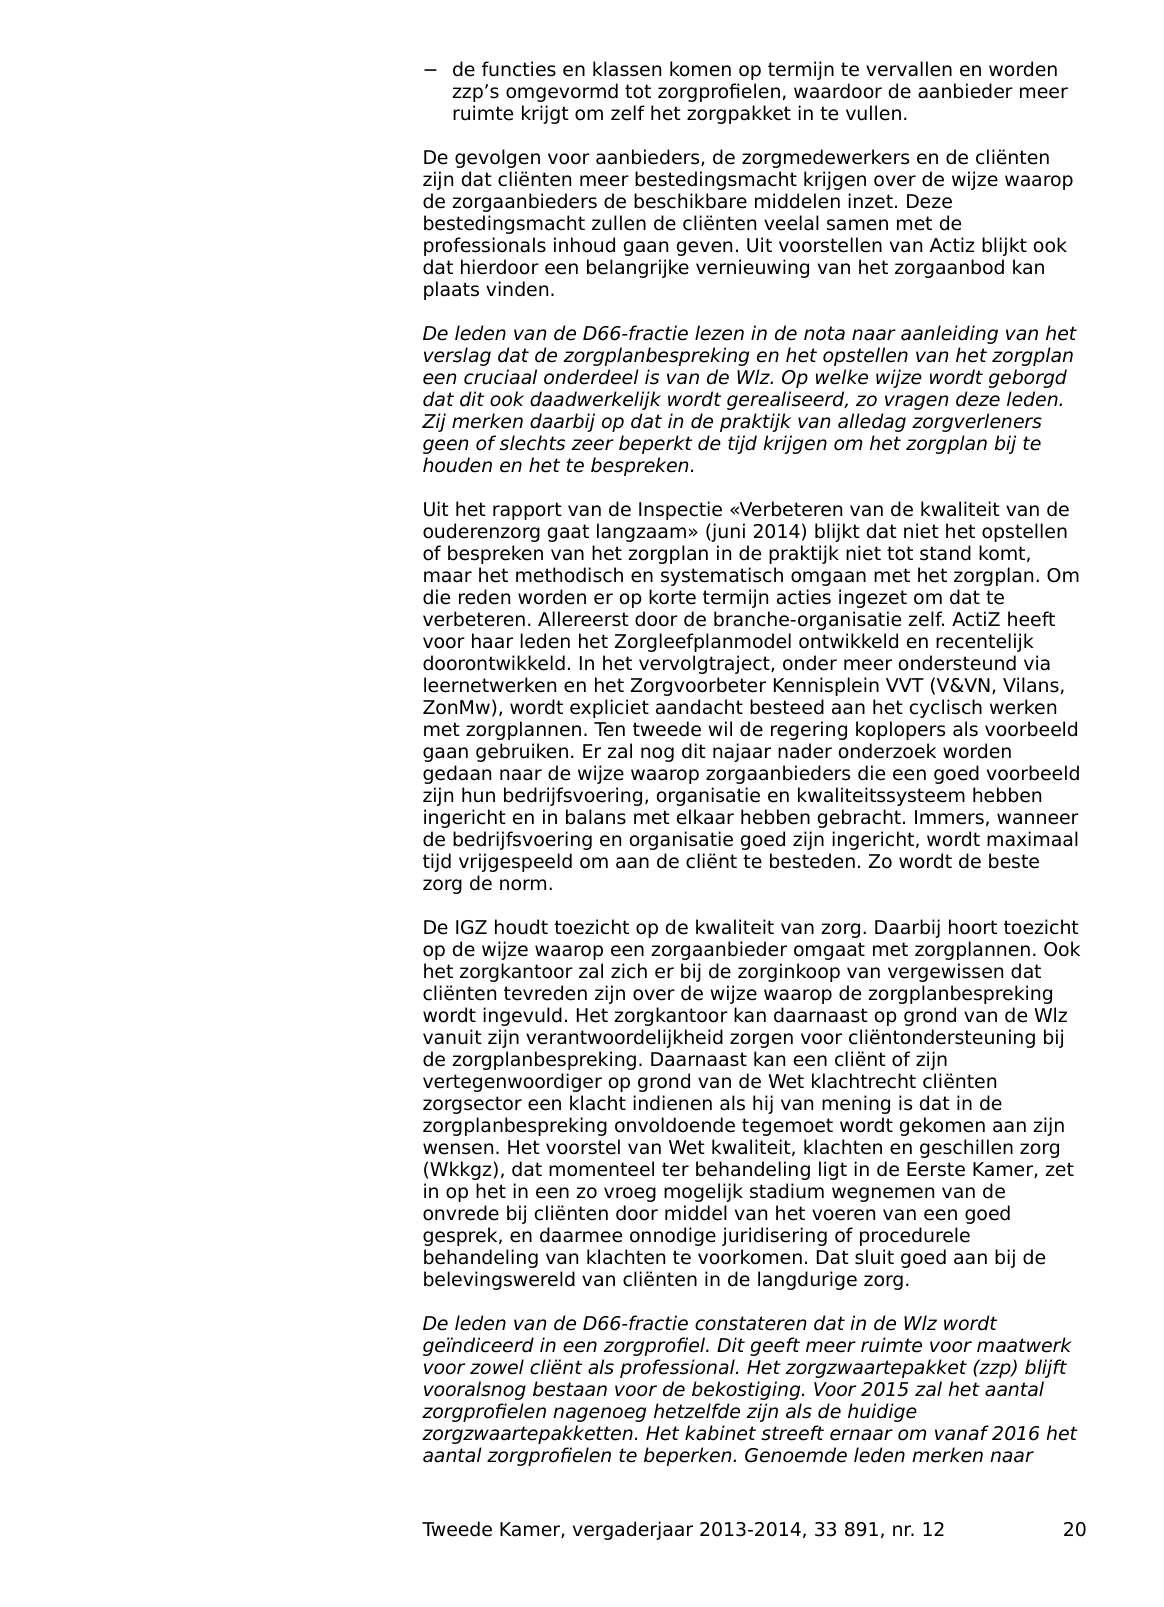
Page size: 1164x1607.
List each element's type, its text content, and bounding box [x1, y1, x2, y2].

text Uit het rapport van de Inspectie «Verbeteren van de kwaliteit van de ouderenzorg gaat langzaam» (juni 2014) blijkt dat niet het opstellen of bespreken van het zorgplan in de praktijk niet tot stand komt, maar het methodisch en systematisch omgaan met het zorgplan. Om die reden worden er op korte termijn acties ingezet om dat te verbeteren. Allereerst door de branche-organisatie zelf. ActiZ heeft voor haar leden het Zorgleefplanmodel ontwikkeld en recentelijk doorontwikkeld. In het vervolgtraject, onder meer ondersteund via leernetwerken en het Zorgvoorbeter Kennisplein VVT (V&VN, Vilans, ZonMw), wordt expliciet aandacht besteed aan het cyclisch werken met zorgplannen. Ten tweede wil de regering koplopers als voorbeeld gaan gebruiken. Er zal nog dit najaar nader onderzoek worden gedaan naar de wijze waarop zorgaanbieders die een goed voorbeeld zijn hun bedrijfsvoering, organisatie en kwaliteitssysteem hebben ingericht en in balans met elkaar hebben gebracht. Immers, wanneer de bedrijfsvoering en organisatie goed zijn ingericht, wordt maximaal tijd vrijgespeeld om aan de cliënt te besteden. Zo wordt de beste zorg de norm. [422, 499, 1087, 895]
text De gevolgen voor aanbieders, de zorgmedewerkers en de cliënten zijn dat cliënten meer bestedingsmacht krijgen over de wijze waarop de zorgaanbieders de beschikbare middelen inzet. Deze bestedingsmacht zullen de cliënten veelal samen met de professionals inhoud gaan geven. Uit voorstellen van Actiz blijkt ook dat hierdoor een belangrijke vernieuwing van het zorgaanbod kan plaats vinden. [422, 147, 1087, 301]
text − de functies en klassen komen op termijn te vervallen en worden zzp’s omgevormd tot zorgprofielen, waardoor de aanbieder meer ruimte krijgt om zelf het zorgpakket in te vullen. [422, 59, 1087, 125]
text De IGZ houdt toezicht op de kwaliteit van zorg. Daarbij hoort toezicht op de wijze waarop een zorgaanbieder omgaat met zorgplannen. Ook het zorgkantoor zal zich er bij de zorginkoop van vergewissen dat cliënten tevreden zijn over de wijze waarop de zorgplanbespreking wordt ingevuld. Het zorgkantoor kan daarnaast op grond van de Wlz vanuit zijn verantwoordelijkheid zorgen voor cliëntondersteuning bij de zorgplanbespreking. Daarnaast kan een cliënt of zijn vertegenwoordiger op grond van de Wet klachtrecht cliënten zorgsector een klacht indienen als hij van mening is dat in de zorgplanbespreking onvoldoende tegemoet wordt gekomen aan zijn wensen. Het voorstel van Wet kwaliteit, klachten en geschillen zorg (Wkkgz), dat momenteel ter behandeling ligt in de Eerste Kamer, zet in op het in een zo vroeg mogelijk stadium wegnemen van de onvrede bij cliënten door middel van het voeren van een goed gesprek, en daarmee onnodige juridisering of procedurele behandeling van klachten te voorkomen. Dat sluit goed aan bij de belevingswereld van cliënten in de langdurige zorg. [422, 917, 1087, 1291]
text De leden van de D66-fractie lezen in de nota naar aanleiding van het verslag dat de zorgplanbespreking en het opstellen van het zorgplan een cruciaal onderdeel is van de Wlz. Op welke wijze wordt geborgd dat dit ook daadwerkelijk wordt gerealiseerd, zo vragen deze leden. Zij merken daarbij op dat in de praktijk van alledag zorgverleners geen of slechts zeer beperkt de tijd krijgen om het zorgplan bij te houden en het te bespreken. [422, 323, 1087, 477]
text De leden van de D66-fractie constateren dat in de Wlz wordt geïndiceerd in een zorgprofiel. Dit geeft meer ruimte voor maatwerk voor zowel cliënt als professional. Het zorgzwaartepakket (zzp) blijft vooralsnog bestaan voor de bekostiging. Voor 2015 zal het aantal zorgprofielen nagenoeg hetzelfde zijn als de huidige zorgzwaartepakketten. Het kabinet streeft ernaar om vanaf 2016 het aantal zorgprofielen te beperken. Genoemde leden merken naar [422, 1313, 1087, 1467]
